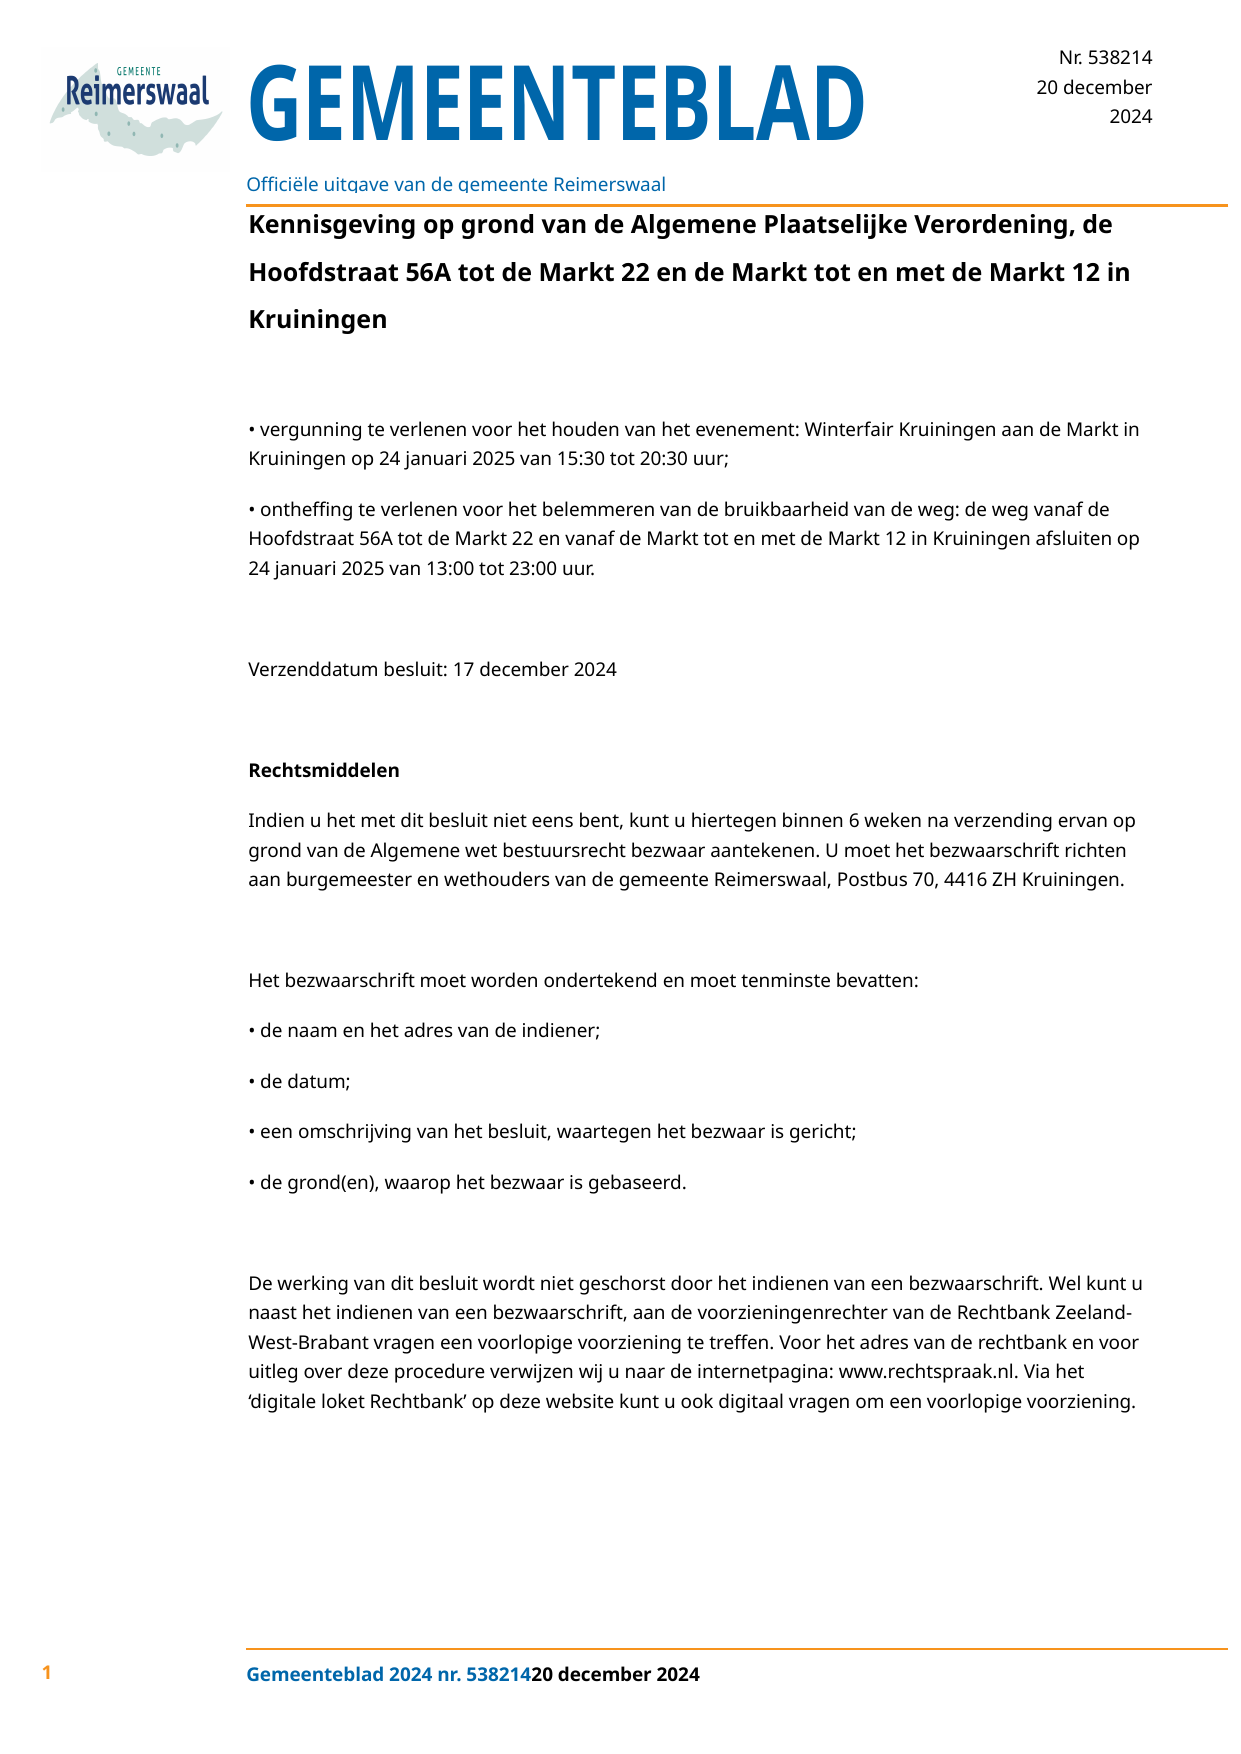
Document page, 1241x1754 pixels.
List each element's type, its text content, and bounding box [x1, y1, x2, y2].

text • de naam en het adres van de indiener; [248, 1018, 1152, 1043]
text De werking van dit besluit wordt niet geschorst door het indienen van een bezwaarschrift. Wel kunt u naast het indienen van een bezwaarschrift, aan de voorzieningenrechter van de Rechtbank Zeeland-West-Brabant vragen een voorlopige voorziening te treffen. Voor het adres van de rechtbank en voor uitleg over deze procedure verwijzen wij u naar de internetpagina: www.rechtspraak.nl. Via het ‘digitale loket Rechtbank’ op deze website kunt u ook digitaal vragen om een voorlopige voorziening. [248, 1270, 1152, 1414]
text • ontheffing te verlenen voor het belemmeren van de bruikbaarheid van de weg: de weg vanaf de Hoofdstraat 56A tot de Markt 22 en vanaf de Markt tot en met de Markt 12 in Kruiningen afsluiten op 24 januari 2025 van 13:00 tot 23:00 uur. [248, 496, 1152, 581]
text • vergunning te verlenen voor het houden van het evenement: Winterfair Kruiningen aan de Markt in Kruiningen op 24 januari 2025 van 15:30 tot 20:30 uur; [248, 416, 1152, 471]
text Indien u het met dit besluit niet eens bent, kunt u hiertegen binnen 6 weken na verzending ervan op grond van de Algemene wet bestuursrecht bezwaar aantekenen. U moet het bezwaarschrift richten aan burgemeester en wethouders van de gemeente Reimerswaal, Postbus 70, 4416 ZH Kruiningen. [248, 807, 1152, 892]
text Verzenddatum besluit: 17 december 2024 [248, 656, 1152, 682]
text • een omschrijving van het besluit, waartegen het bezwaar is gericht; [248, 1118, 1152, 1144]
picture [41, 47, 231, 172]
text Rechtsmiddelen [248, 757, 1152, 782]
text • de grond(en), waarop het bezwaar is gebaseerd. [248, 1169, 1152, 1194]
text Het bezwaarschrift moet worden ondertekend en moet tenminste bevatten: [248, 967, 1152, 993]
text Kennisgeving op grond van de Algemene Plaatselijke Verordening, de Hoofdstraat 56A tot de Markt 22 en de Markt tot en met de Markt 12 in Kruiningen [248, 207, 1152, 336]
text • de datum; [248, 1068, 1152, 1094]
